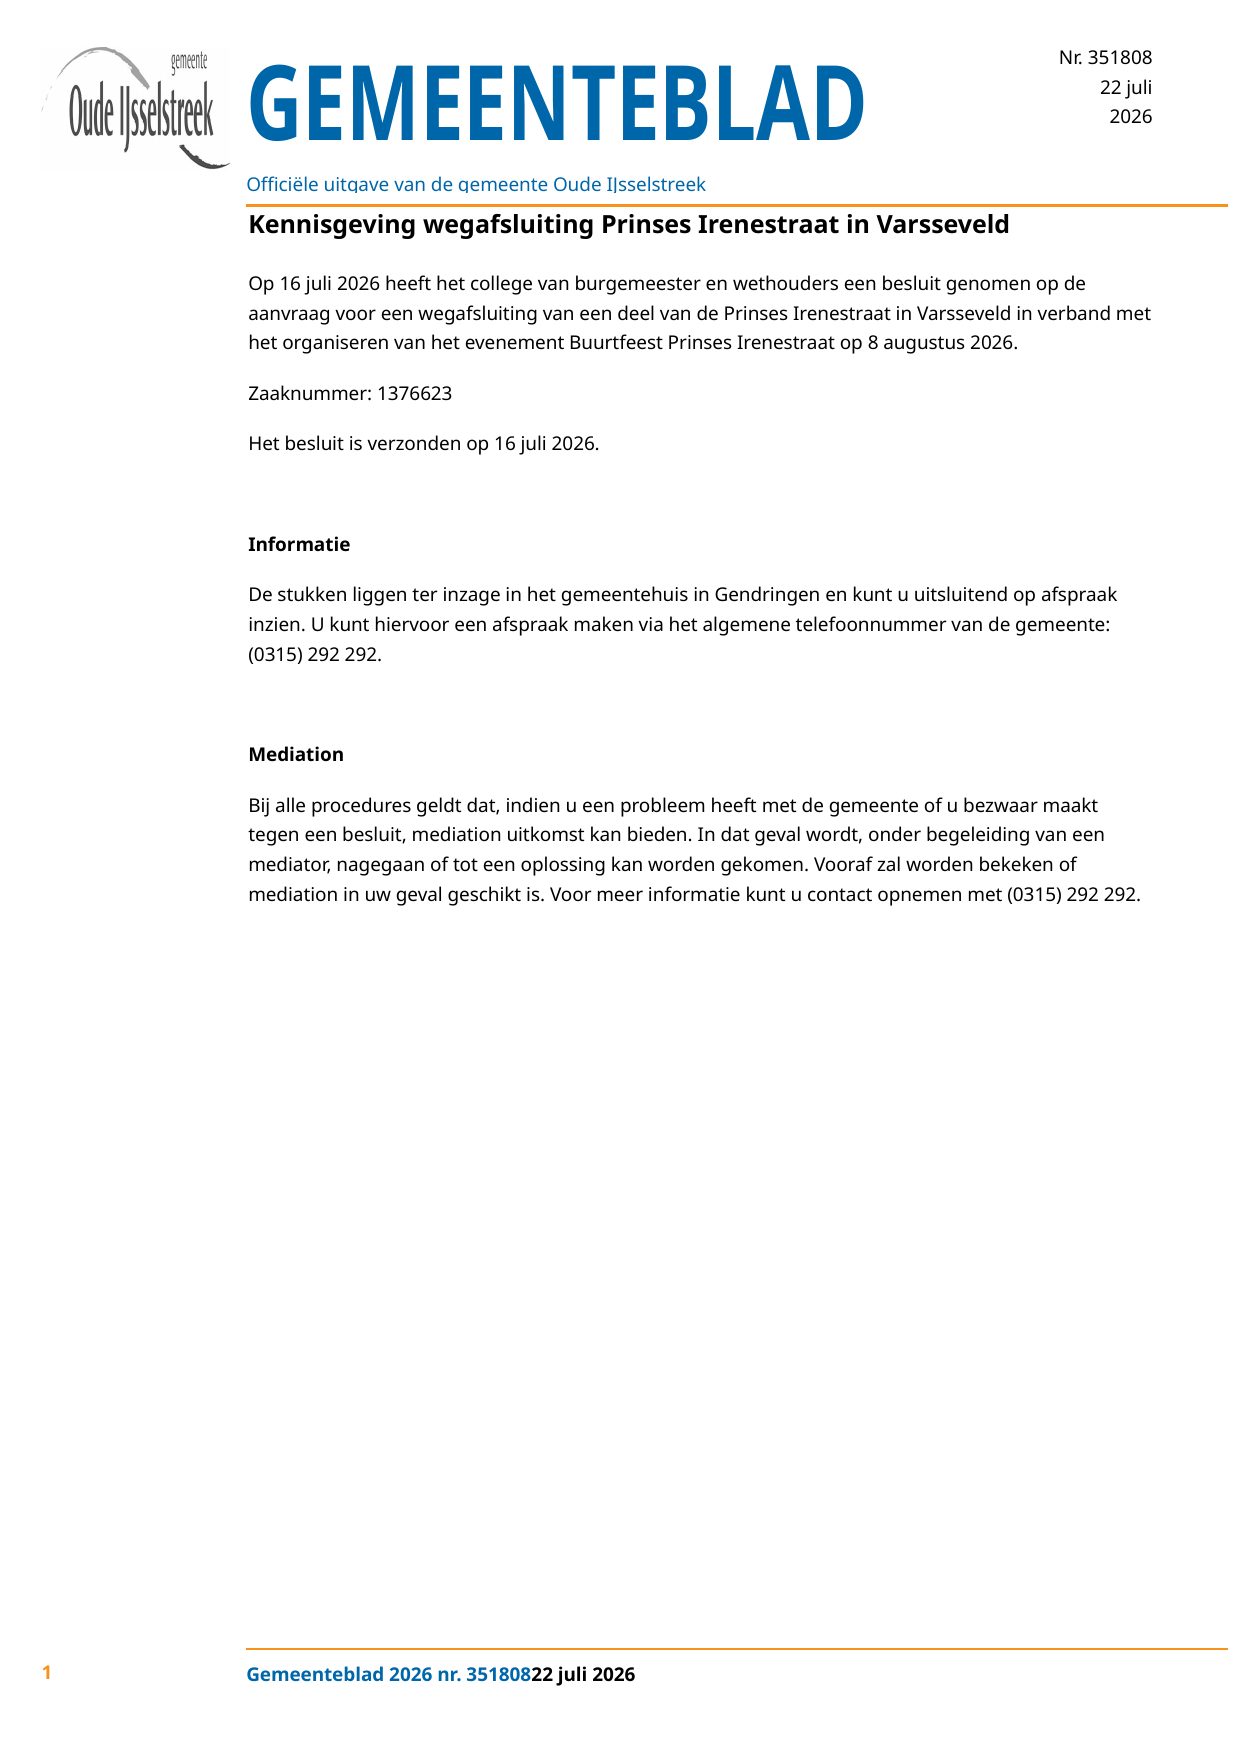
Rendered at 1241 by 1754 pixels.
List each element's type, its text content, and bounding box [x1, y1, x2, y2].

text Mediation [248, 742, 1152, 767]
text Op 16 juli 2026 heeft het college van burgemeester en wethouders een besluit genomen op de aanvraag voor een wegafsluiting van een deel van de Prinses Irenestraat in Varsseveld in verband met het organiseren van het evenement Buurtfeest Prinses Irenestraat op 8 augustus 2026. [248, 270, 1152, 355]
text De stukken liggen ter inzage in het gemeentehuis in Gendringen en kunt u uitsluitend op afspraak inzien. U kunt hiervoor een afspraak maken via het algemene telefoonnummer van de gemeente: (0315) 292 292. [248, 582, 1152, 666]
text Kennisgeving wegafsluiting Prinses Irenestraat in Varsseveld [248, 207, 1152, 241]
text Informatie [248, 531, 1152, 557]
text Zaaknummer: 1376623 [248, 380, 1152, 406]
picture [41, 47, 231, 172]
text Het besluit is verzonden op 16 juli 2026. [248, 430, 1152, 456]
text Bij alle procedures geldt dat, indien u een probleem heeft met de gemeente of u bezwaar maakt tegen een besluit, mediation uitkomst kan bieden. In dat geval wordt, onder begeleiding van een mediator, nagegaan of tot een oplossing kan worden gekomen. Vooraf zal worden bekeken of mediation in uw geval geschikt is. Voor meer informatie kunt u contact opnemen met (0315) 292 292. [248, 792, 1152, 906]
